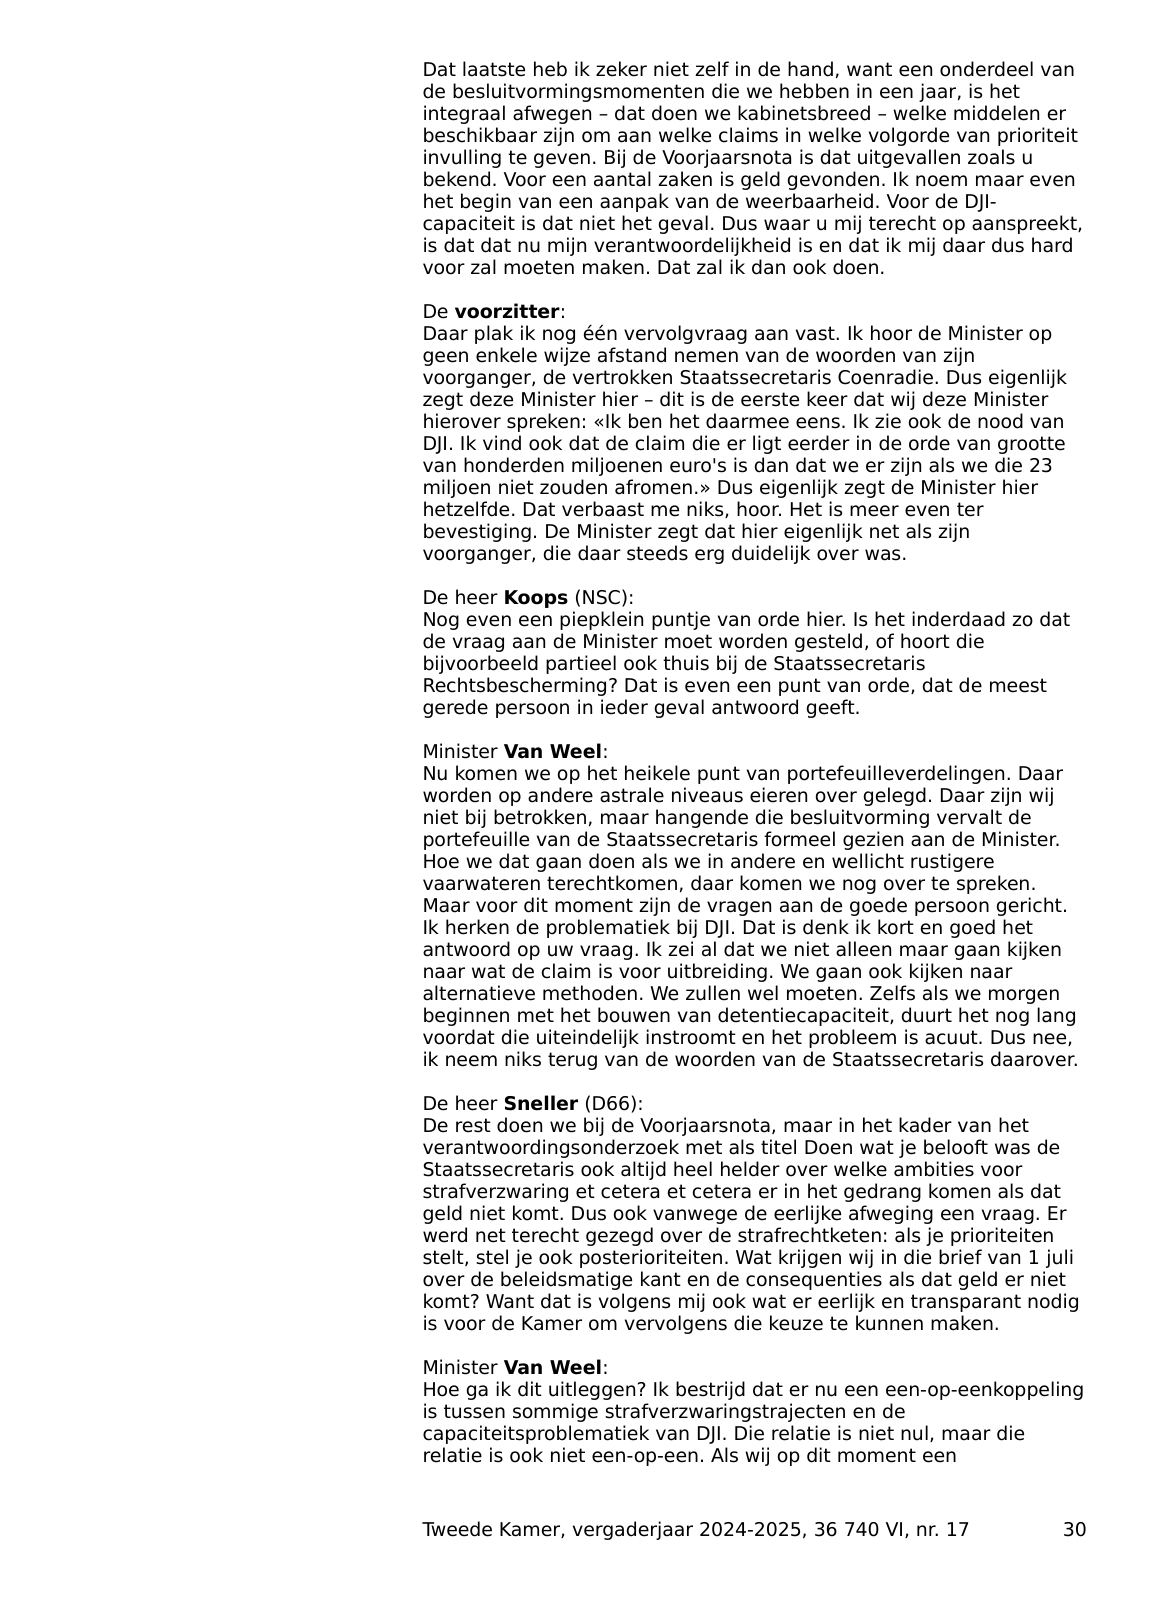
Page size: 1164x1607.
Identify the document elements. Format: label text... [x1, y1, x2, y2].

text Nog even een piepklein puntje van orde hier. Is het inderdaad zo dat de vraag aan de Minister moet worden gesteld, of hoort die bijvoorbeeld partieel ook thuis bij de Staatssecretaris Rechtsbescherming? Dat is even een punt van orde, dat de meest gerede persoon in ieder geval antwoord geeft. [422, 609, 1087, 719]
text Nu komen we op het heikele punt van portefeuilleverdelingen. Daar worden op andere astrale niveaus eieren over gelegd. Daar zijn wij niet bij betrokken, maar hangende die besluitvorming vervalt de portefeuille van de Staatssecretaris formeel gezien aan de Minister. Hoe we dat gaan doen als we in andere en wellicht rustigere vaarwateren terechtkomen, daar komen we nog over te spreken. Maar voor dit moment zijn de vragen aan de goede persoon gericht. [422, 763, 1087, 917]
text Minister Van Weel: [422, 741, 1087, 763]
text Minister Van Weel: [422, 1357, 1087, 1379]
text De voorzitter: [422, 301, 1087, 323]
text Hoe ga ik dit uitleggen? Ik bestrijd dat er nu een een-op-eenkoppeling is tussen sommige strafverzwaringstrajecten en de capaciteitsproblematiek van DJI. Die relatie is niet nul, maar die relatie is ook niet een-op-een. Als wij op dit moment een [422, 1379, 1087, 1467]
text De heer Koops (NSC): [422, 587, 1087, 609]
text Ik herken de problematiek bij DJI. Dat is denk ik kort en goed het antwoord op uw vraag. Ik zei al dat we niet alleen maar gaan kijken naar wat de claim is voor uitbreiding. We gaan ook kijken naar alternatieve methoden. We zullen wel moeten. Zelfs als we morgen beginnen met het bouwen van detentiecapaciteit, duurt het nog lang voordat die uiteindelijk instroomt en het probleem is acuut. Dus nee, ik neem niks terug van de woorden van de Staatssecretaris daarover. [422, 917, 1087, 1071]
text Dat laatste heb ik zeker niet zelf in de hand, want een onderdeel van de besluitvormingsmomenten die we hebben in een jaar, is het integraal afwegen – dat doen we kabinetsbreed – welke middelen er beschikbaar zijn om aan welke claims in welke volgorde van prioriteit invulling te geven. Bij de Voorjaarsnota is dat uitgevallen zoals u bekend. Voor een aantal zaken is geld gevonden. Ik noem maar even het begin van een aanpak van de weerbaarheid. Voor de DJI-capaciteit is dat niet het geval. Dus waar u mij terecht op aanspreekt, is dat dat nu mijn verantwoordelijkheid is en dat ik mij daar dus hard voor zal moeten maken. Dat zal ik dan ook doen. [422, 59, 1087, 279]
text Daar plak ik nog één vervolgvraag aan vast. Ik hoor de Minister op geen enkele wijze afstand nemen van de woorden van zijn voorganger, de vertrokken Staatssecretaris Coenradie. Dus eigenlijk zegt deze Minister hier – dit is de eerste keer dat wij deze Minister hierover spreken: «Ik ben het daarmee eens. Ik zie ook de nood van DJI. Ik vind ook dat de claim die er ligt eerder in de orde van grootte van honderden miljoenen euro's is dan dat we er zijn als we die 23 miljoen niet zouden afromen.» Dus eigenlijk zegt de Minister hier hetzelfde. Dat verbaast me niks, hoor. Het is meer even ter bevestiging. De Minister zegt dat hier eigenlijk net als zijn voorganger, die daar steeds erg duidelijk over was. [422, 323, 1087, 565]
text De rest doen we bij de Voorjaarsnota, maar in het kader van het verantwoordingsonderzoek met als titel Doen wat je belooft was de Staatssecretaris ook altijd heel helder over welke ambities voor strafverzwaring et cetera et cetera er in het gedrang komen als dat geld niet komt. Dus ook vanwege de eerlijke afweging een vraag. Er werd net terecht gezegd over de strafrechtketen: als je prioriteiten stelt, stel je ook posterioriteiten. Wat krijgen wij in die brief van 1 juli over de beleidsmatige kant en de consequenties als dat geld er niet komt? Want dat is volgens mij ook wat er eerlijk en transparant nodig is voor de Kamer om vervolgens die keuze te kunnen maken. [422, 1115, 1087, 1335]
text De heer Sneller (D66): [422, 1093, 1087, 1115]
